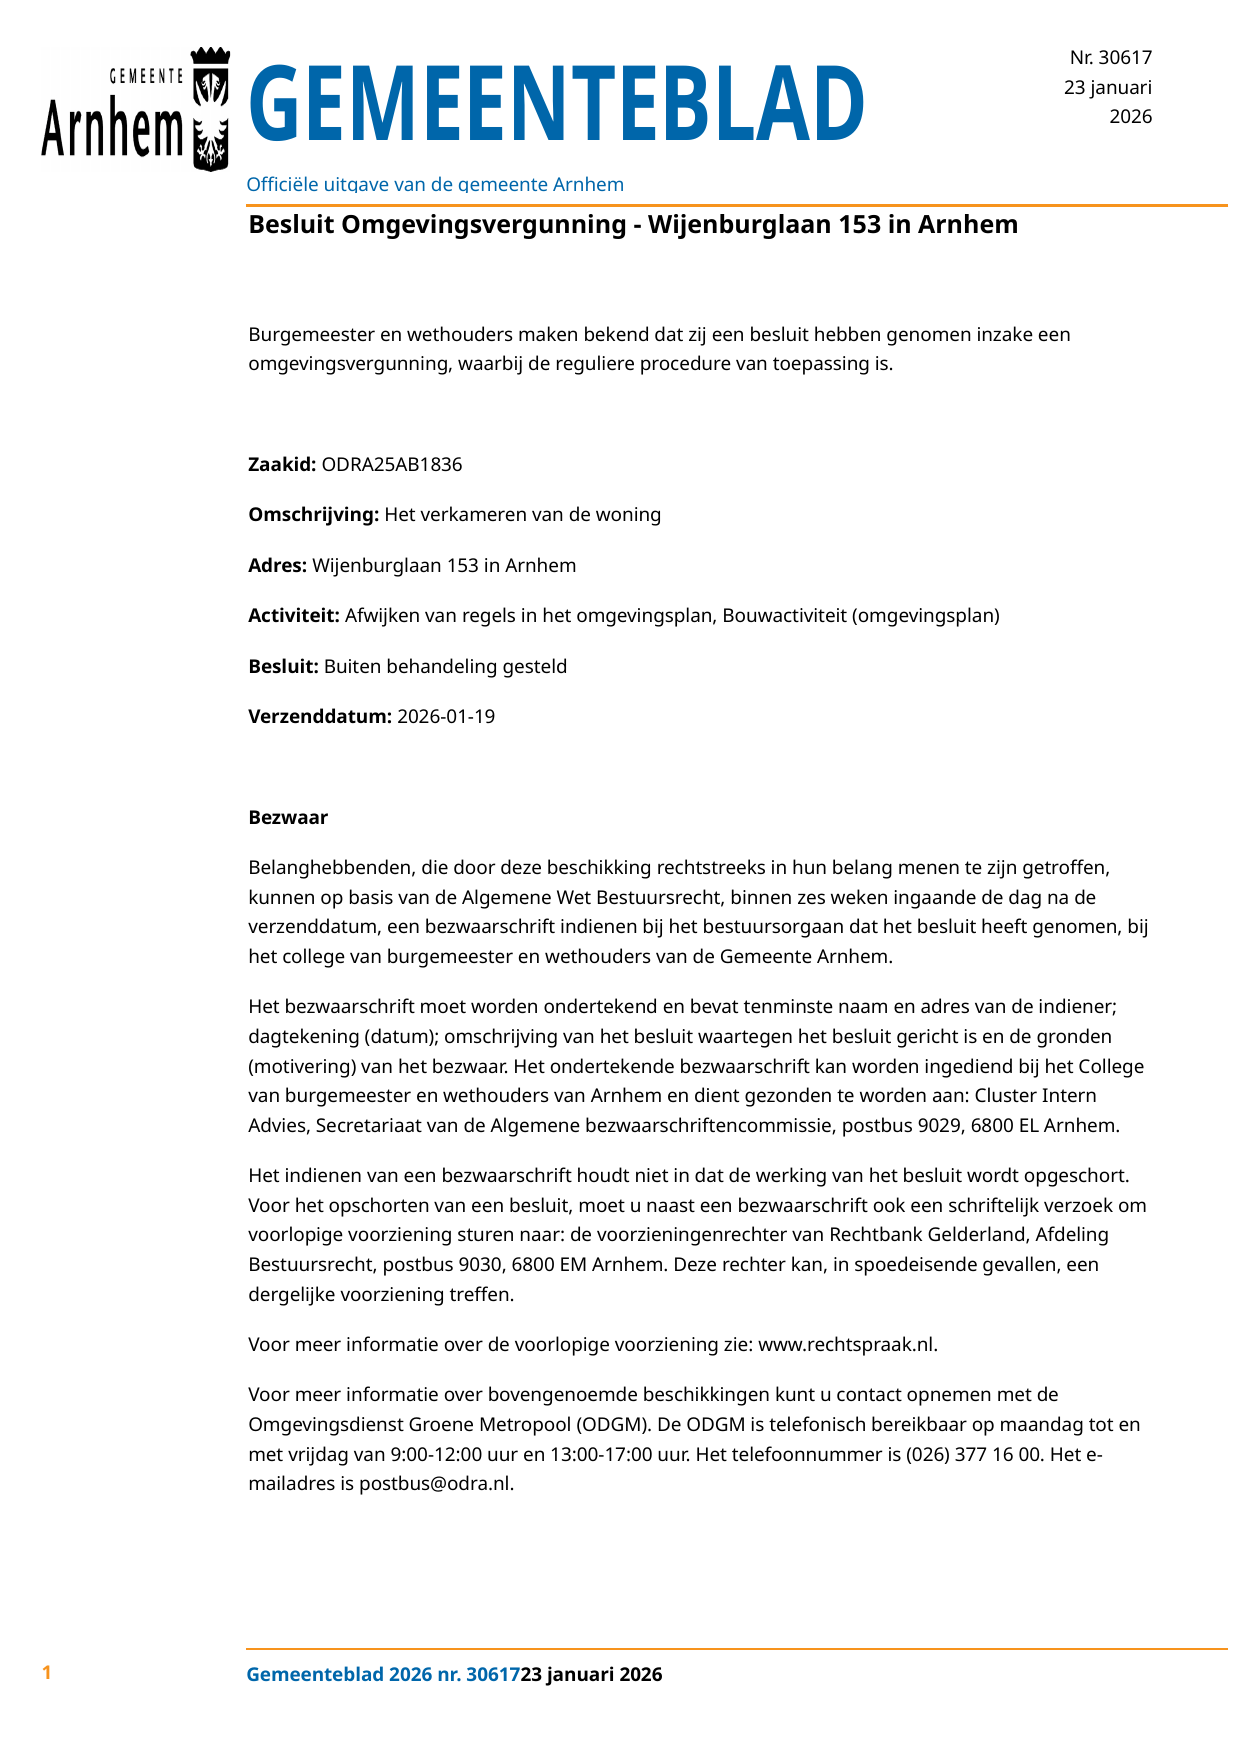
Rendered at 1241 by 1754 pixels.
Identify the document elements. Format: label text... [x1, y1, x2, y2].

picture [41, 47, 231, 172]
text Belanghebbenden, die door deze beschikking rechtstreeks in hun belang menen te zijn getroffen, kunnen op basis van de Algemene Wet Bestuursrecht, binnen zes weken ingaande de dag na de verzenddatum, een bezwaarschrift indienen bij het bestuursorgaan dat het besluit heeft genomen, bij het college van burgemeester en wethouders van de Gemeente Arnhem. [248, 854, 1152, 969]
text Voor meer informatie over de voorlopige voorziening zie: www.rechtspraak.nl. [248, 1331, 1152, 1357]
text Het indienen van een bezwaarschrift houdt niet in dat de werking van het besluit wordt opgeschort. Voor het opschorten van een besluit, moet u naast een bezwaarschrift ook een schriftelijk verzoek om voorlopige voorziening sturen naar: de voorzieningenrechter van Rechtbank Gelderland, Afdeling Bestuursrecht, postbus 9030, 6800 EM Arnhem. Deze rechter kan, in spoedeisende gevallen, een dergelijke voorziening treffen. [248, 1162, 1152, 1306]
text Het bezwaarschrift moet worden ondertekend en bevat tenminste naam en adres van de indiener; dagtekening (datum); omschrijving van het besluit waartegen het besluit gericht is en de gronden (motivering) van het bezwaar. Het ondertekende bezwaarschrift kan worden ingediend bij het College van burgemeester en wethouders van Arnhem en dient gezonden te worden aan: Cluster Intern Advies, Secretariaat van de Algemene bezwaarschriftencommissie, postbus 9029, 6800 EL Arnhem. [248, 994, 1152, 1138]
text Besluit Omgevingsvergunning - Wijenburglaan 153 in Arnhem [248, 207, 1152, 241]
text Adres: Wijenburglaan 153 in Arnhem [248, 552, 1152, 578]
text Besluit: Buiten behandeling gesteld [248, 653, 1152, 678]
text Omschrijving: Het verkameren van de woning [248, 502, 1152, 527]
text Activiteit: Afwijken van regels in het omgevingsplan, Bouwactiviteit (omgevingsplan) [248, 602, 1152, 628]
text Verzenddatum: 2026-01-19 [248, 703, 1152, 729]
text Zaakid: ODRA25AB1836 [248, 451, 1152, 477]
text Bezwaar [248, 804, 1152, 830]
text Burgemeester en wethouders maken bekend dat zij een besluit hebben genomen inzake een omgevingsvergunning, waarbij de reguliere procedure van toepassing is. [248, 321, 1152, 376]
text Voor meer informatie over bovengenoemde beschikkingen kunt u contact opnemen met de Omgevingsdienst Groene Metropool (ODGM). De ODGM is telefonisch bereikbaar op maandag tot en met vrijdag van 9:00-12:00 uur en 13:00-17:00 uur. Het telefoonnummer is (026) 377 16 00. Het e-mailadres is postbus@odra.nl. [248, 1382, 1152, 1496]
